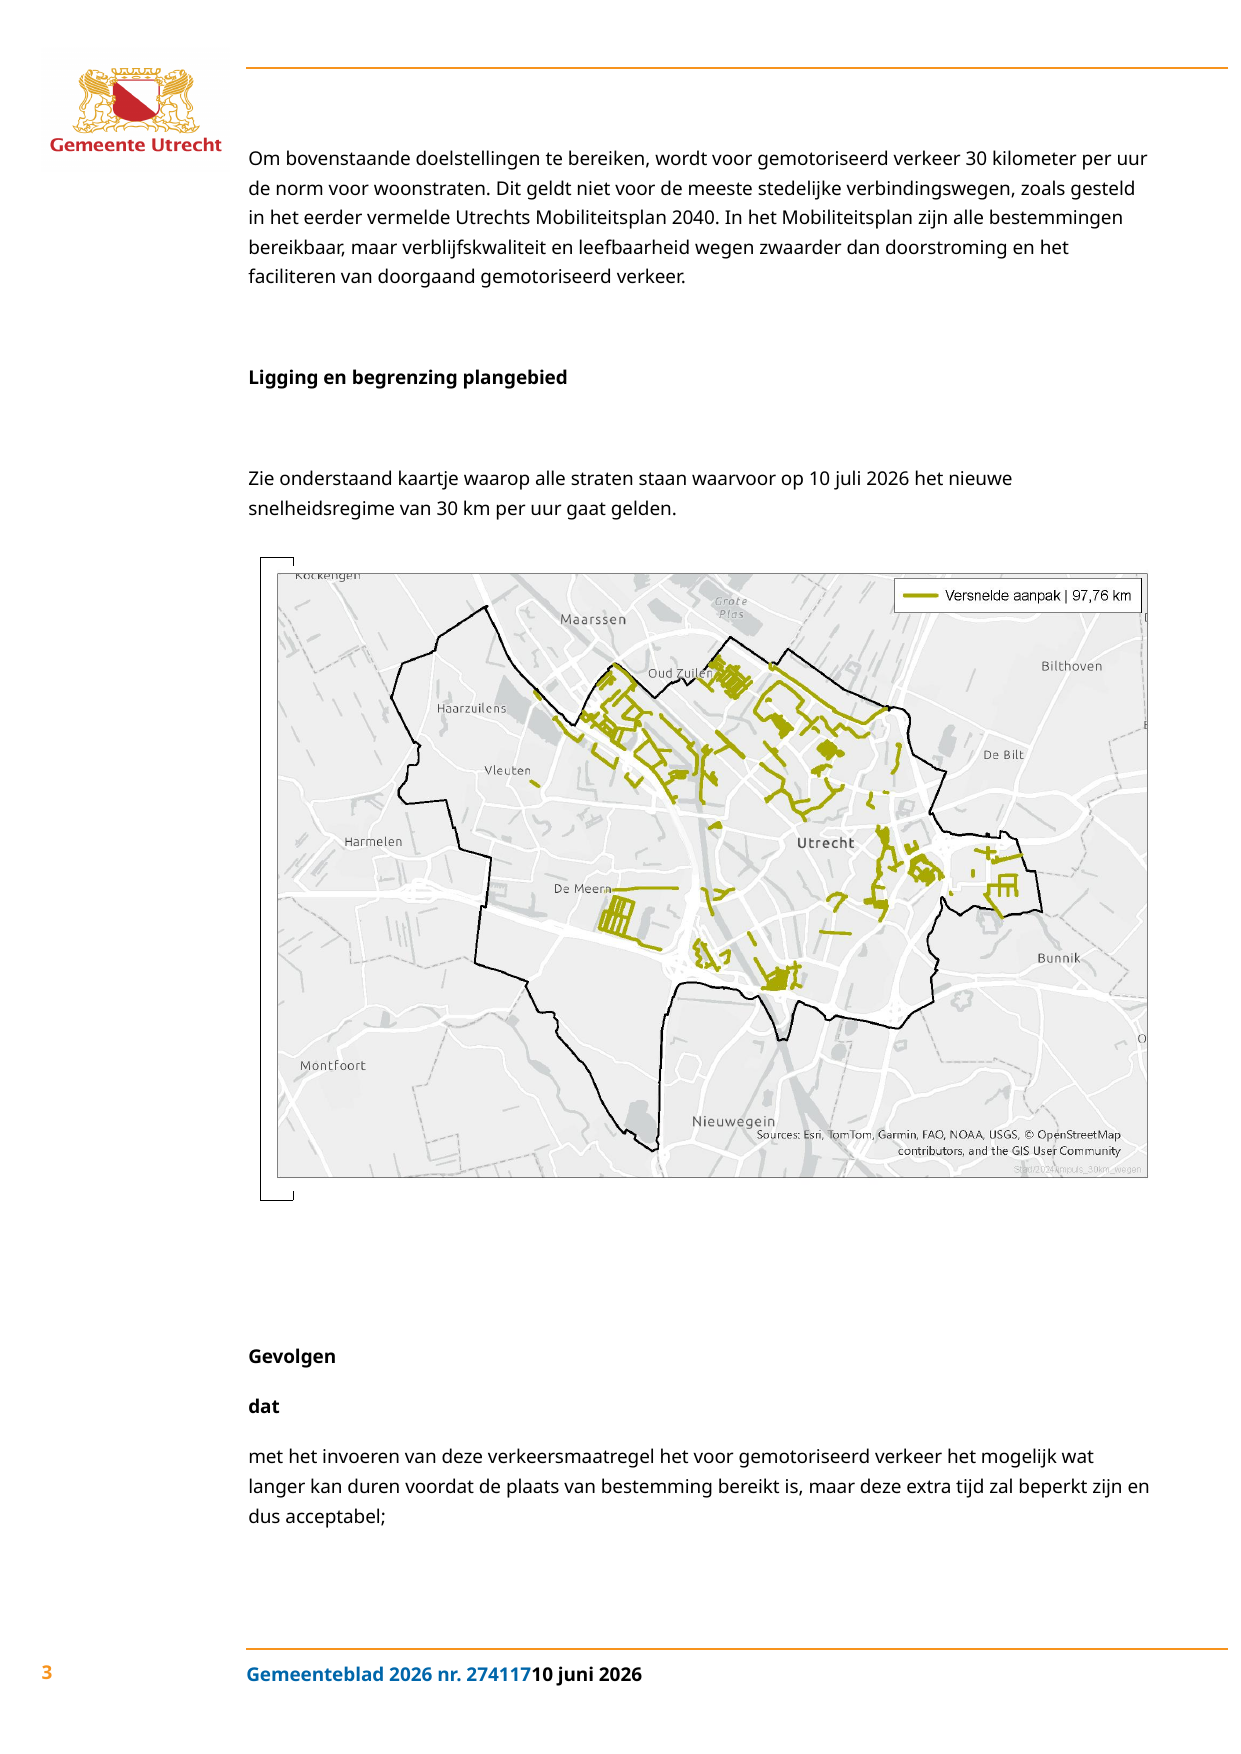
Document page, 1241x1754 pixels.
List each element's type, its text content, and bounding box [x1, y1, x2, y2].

text Om bovenstaande doelstellingen te bereiken, wordt voor gemotoriseerd verkeer 30 kilometer per uur de norm voor woonstraten. Dit geldt niet voor de meeste stedelijke verbindingswegen, zoals gesteld in het eerder vermelde Utrechts Mobiliteitsplan 2040. In het Mobiliteitsplan zijn alle bestemmingen bereikbaar, maar verblijfskwaliteit en leefbaarheid wegen zwaarder dan doorstroming en het faciliteren van doorgaand gemotoriseerd verkeer. [248, 145, 1152, 289]
text Ligging en begrenzing plangebied [248, 364, 1152, 390]
text met het invoeren van deze verkeersmaatregel het voor gemotoriseerd verkeer het mogelijk wat langer kan duren voordat de plaats van bestemming bereikt is, maar deze extra tijd zal beperkt zijn en dus acceptabel; [248, 1444, 1152, 1528]
text dat [248, 1393, 1152, 1419]
text Gevolgen [248, 1343, 1152, 1368]
picture [41, 47, 231, 172]
text Zie onderstaand kaartje waarop alle straten staan waarvoor op 10 juli 2026 het nieuwe snelheidsregime van 30 km per uur gaat gelden. [248, 465, 1152, 521]
picture [268, 566, 1156, 1191]
